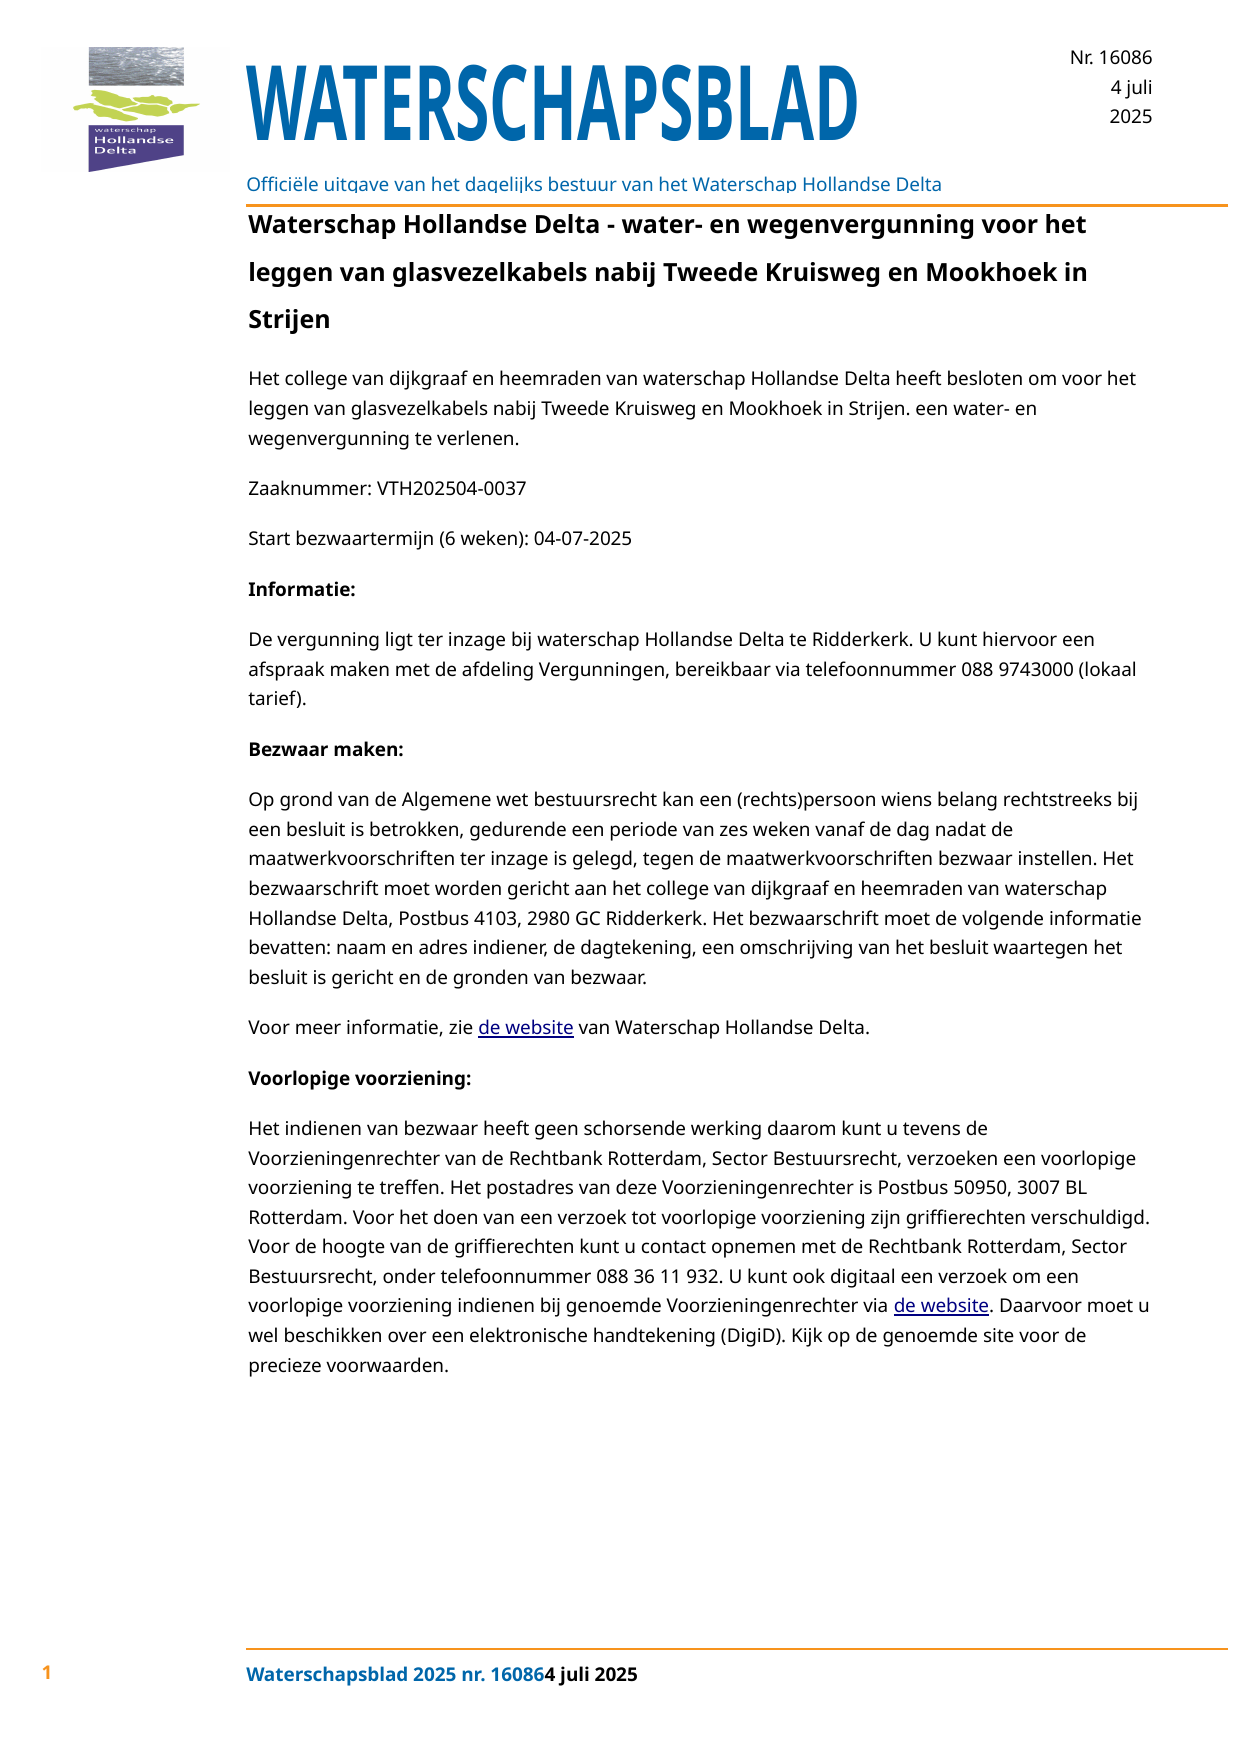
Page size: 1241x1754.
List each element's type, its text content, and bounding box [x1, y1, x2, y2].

text Waterschap Hollandse Delta - water- en wegenvergunning voor het leggen van glasvezelkabels nabij Tweede Kruisweg en Mookhoek in Strijen [248, 207, 1152, 336]
picture [41, 47, 231, 172]
text Bezwaar maken: [248, 736, 1152, 762]
text Het college van dijkgraaf en heemraden van waterschap Hollandse Delta heeft besloten om voor het leggen van glasvezelkabels nabij Tweede Kruisweg en Mookhoek in Strijen. een water- en wegenvergunning te verlenen. [248, 366, 1152, 450]
text Op grond van de Algemene wet bestuursrecht kan een (rechts)persoon wiens belang rechtstreeks bij een besluit is betrokken, gedurende een periode van zes weken vanaf de dag nadat de maatwerkvoorschriften ter inzage is gelegd, tegen de maatwerkvoorschriften bezwaar instellen. Het bezwaarschrift moet worden gericht aan het college van dijkgraaf en heemraden van waterschap Hollandse Delta, Postbus 4103, 2980 GC Ridderkerk. Het bezwaarschrift moet de volgende informatie bevatten: naam en adres indiener, de dagtekening, een omschrijving van het besluit waartegen het besluit is gericht en de gronden van bezwaar. [248, 786, 1152, 989]
text Zaaknummer: VTH202504-0037 [248, 475, 1152, 501]
text Start bezwaartermijn (6 weken): 04-07-2025 [248, 526, 1152, 551]
text Voor meer informatie, zie de website van Waterschap Hollandse Delta. [248, 1014, 1152, 1040]
text Voorlopige voorziening: [248, 1065, 1152, 1090]
text Informatie: [248, 576, 1152, 602]
text Het indienen van bezwaar heeft geen schorsende werking daarom kunt u tevens de Voorzieningenrechter van de Rechtbank Rotterdam, Sector Bestuursrecht, verzoeken een voorlopige voorziening te treffen. Het postadres van deze Voorzieningenrechter is Postbus 50950, 3007 BL Rotterdam. Voor het doen van een verzoek tot voorlopige voorziening zijn griffierechten verschuldigd. Voor de hoogte van de griffierechten kunt u contact opnemen met de Rechtbank Rotterdam, Sector Bestuursrecht, onder telefoonnummer 088 36 11 932. U kunt ook digitaal een verzoek om een voorlopige voorziening indienen bij genoemde Voorzieningenrechter via de website. Daarvoor moet u wel beschikken over een elektronische handtekening (DigiD). Kijk op de genoemde site voor de precieze voorwaarden. [248, 1115, 1152, 1377]
text De vergunning ligt ter inzage bij waterschap Hollandse Delta te Ridderkerk. U kunt hiervoor een afspraak maken met de afdeling Vergunningen, bereikbaar via telefoonnummer 088 9743000 (lokaal tarief). [248, 626, 1152, 711]
